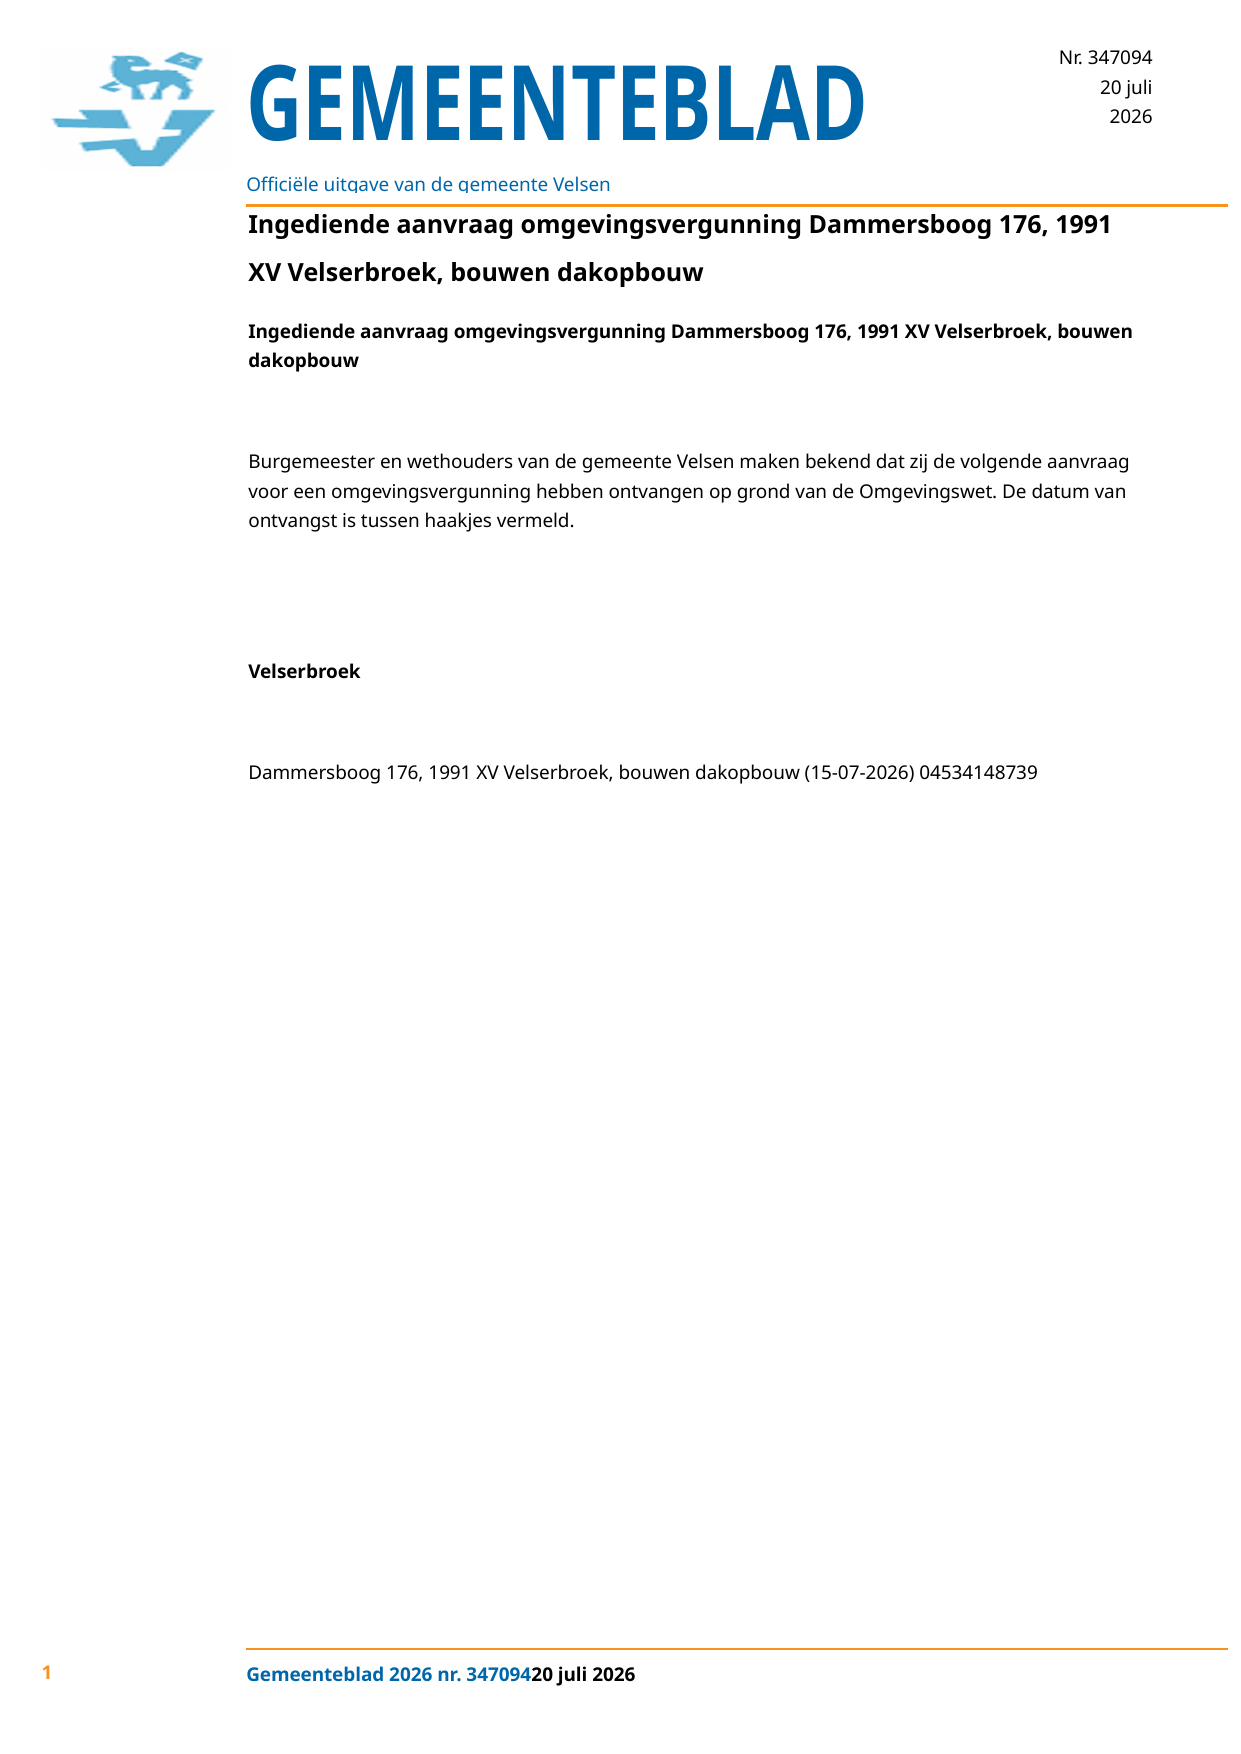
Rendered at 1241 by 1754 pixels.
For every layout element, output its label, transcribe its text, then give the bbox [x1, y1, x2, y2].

text Dammersboog 176, 1991 XV Velserbroek, bouwen dakopbouw (15-07-2026) 04534148739 [248, 759, 1152, 785]
text Ingediende aanvraag omgevingsvergunning Dammersboog 176, 1991 XV Velserbroek, bouwen dakopbouw [248, 318, 1152, 373]
text Ingediende aanvraag omgevingsvergunning Dammersboog 176, 1991 XV Velserbroek, bouwen dakopbouw [248, 207, 1152, 288]
picture [41, 47, 231, 172]
text Burgemeester en wethouders van de gemeente Velsen maken bekend dat zij de volgende aanvraag voor een omgevingsvergunning hebben ontvangen op grond van de Omgevingswet. De datum van ontvangst is tussen haakjes vermeld. [248, 448, 1152, 533]
text Velserbroek [248, 659, 1152, 684]
